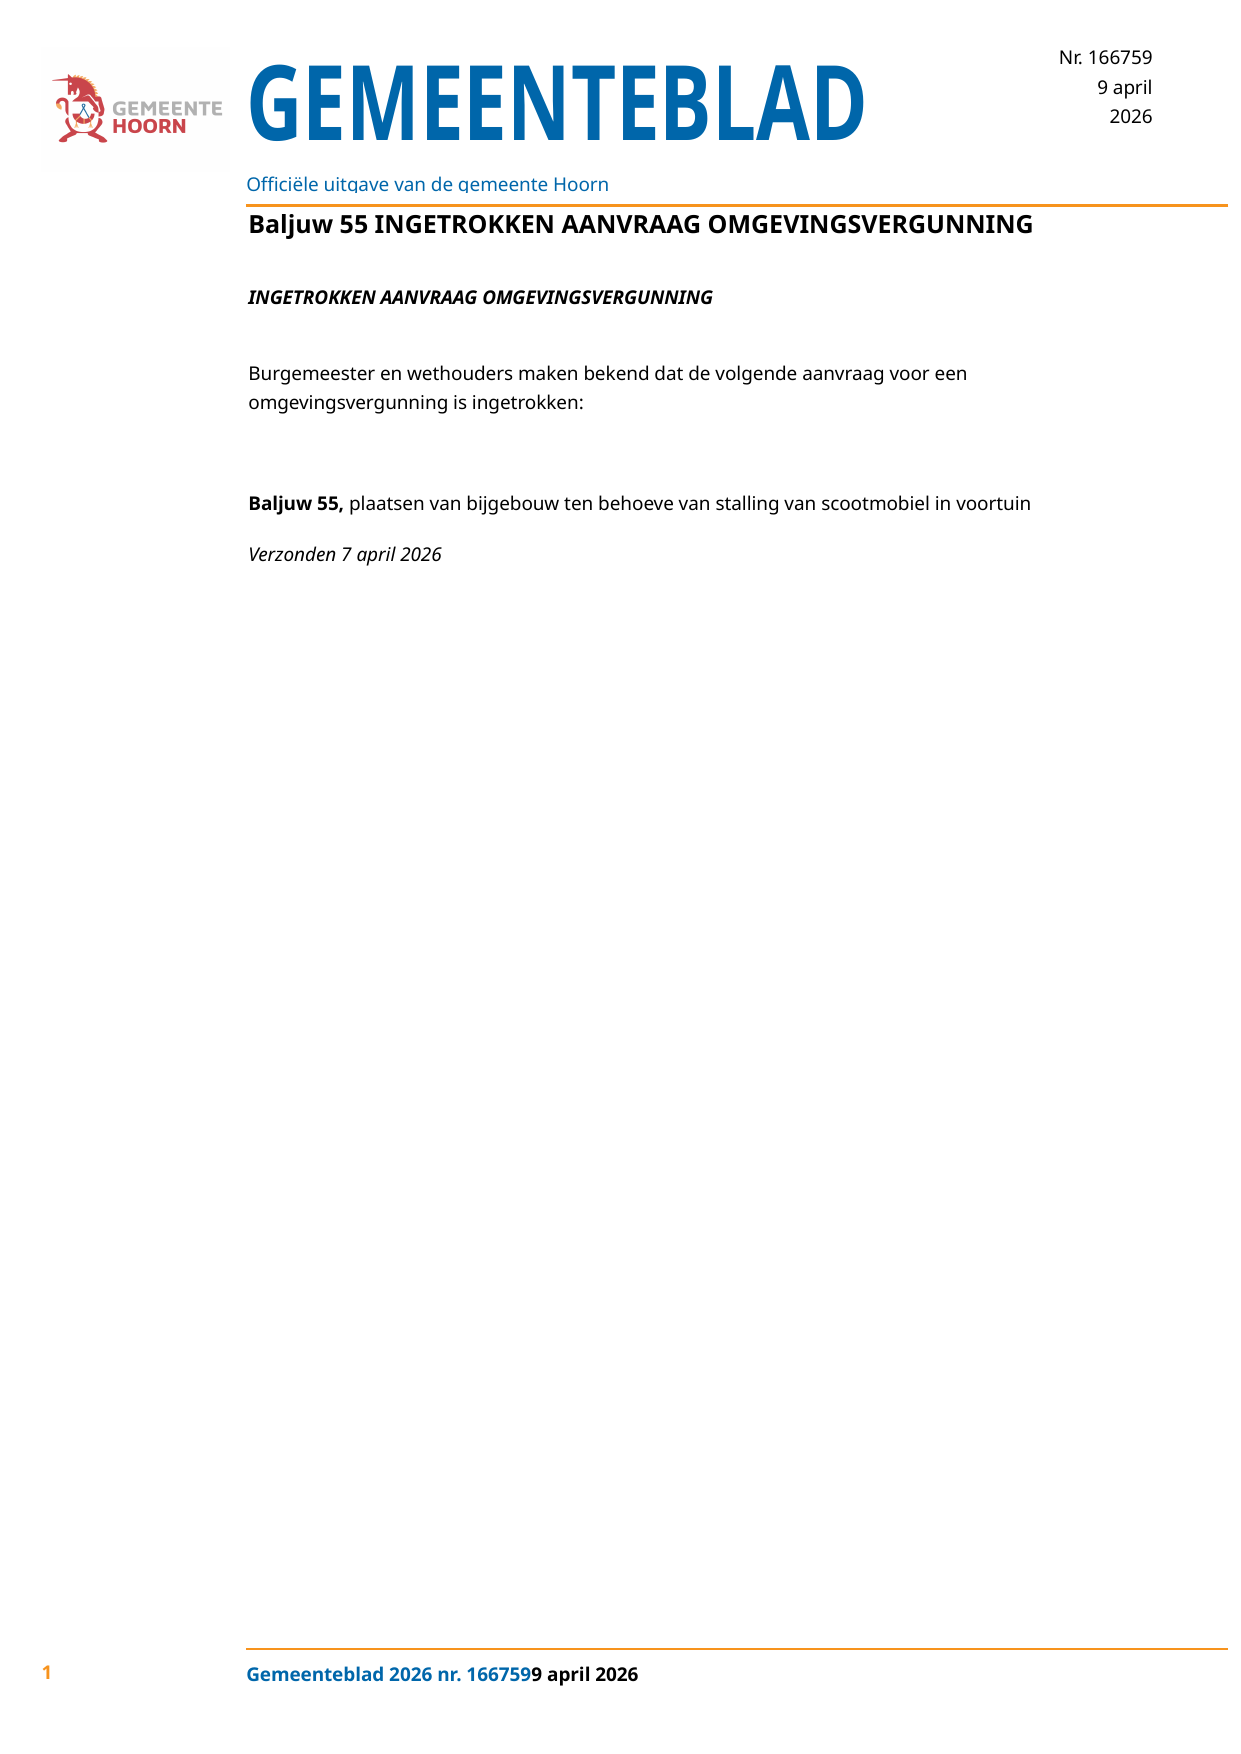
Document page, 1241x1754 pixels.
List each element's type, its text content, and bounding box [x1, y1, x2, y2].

picture [41, 47, 231, 172]
text Baljuw 55, plaatsen van bijgebouw ten behoeve van stalling van scootmobiel in voortuin [248, 490, 1152, 516]
text Verzonden 7 april 2026 [248, 541, 1152, 567]
text Burgemeester en wethouders maken bekend dat de volgende aanvraag voor een omgevingsvergunning is ingetrokken: [248, 360, 1152, 415]
text INGETROKKEN AANVRAAG OMGEVINGSVERGUNNING [248, 284, 1152, 309]
text Baljuw 55 INGETROKKEN AANVRAAG OMGEVINGSVERGUNNING [248, 207, 1152, 241]
